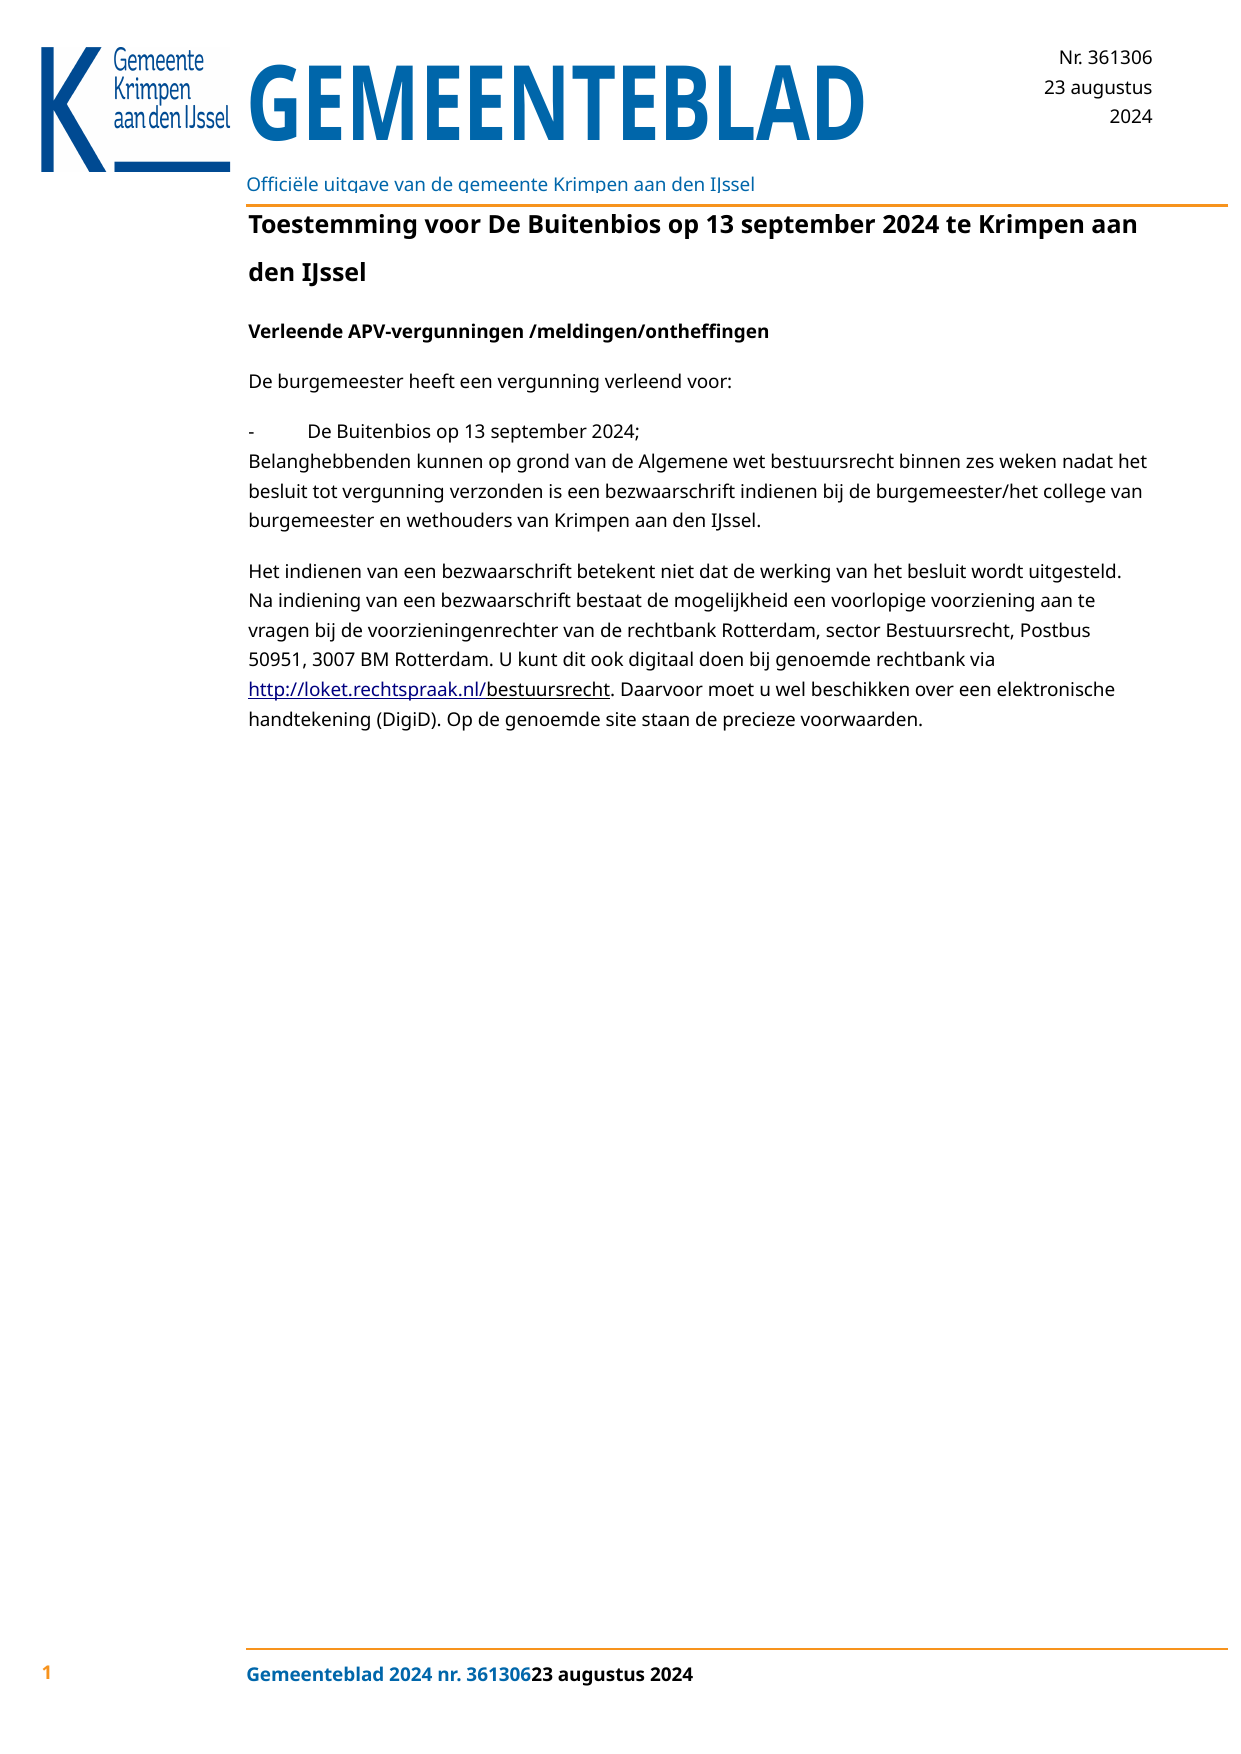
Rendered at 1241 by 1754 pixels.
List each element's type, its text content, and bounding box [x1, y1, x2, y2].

text De burgemeester heeft een vergunning verleend voor: [248, 368, 1152, 394]
text Toestemming voor De Buitenbios op 13 september 2024 te Krimpen aan den IJssel [248, 207, 1152, 288]
text Belanghebbenden kunnen op grond van de Algemene wet bestuursrecht binnen zes weken nadat het besluit tot vergunning verzonden is een bezwaarschrift indienen bij de burgemeester/het college van burgemeester en wethouders van Krimpen aan den IJssel. [248, 448, 1152, 533]
picture [41, 47, 231, 172]
text Het indienen van een bezwaarschrift betekent niet dat de werking van het besluit wordt uitgesteld. Na indiening van een bezwaarschrift bestaat de mogelijkheid een voorlopige voorziening aan te vragen bij de voorzieningenrechter van de rechtbank Rotterdam, sector Bestuursrecht, Postbus 50951, 3007 BM Rotterdam. U kunt dit ook digitaal doen bij genoemde rechtbank via http://loket.rechtspraak.nl/bestuursrecht. Daarvoor moet u wel beschikken over een elektronische handtekening (DigiD). Op de genoemde site staan de precieze voorwaarden. [248, 558, 1152, 732]
list De Buitenbios op 13 september 2024; [248, 419, 1152, 444]
text Verleende APV-vergunningen /meldingen/ontheffingen [248, 318, 1152, 344]
